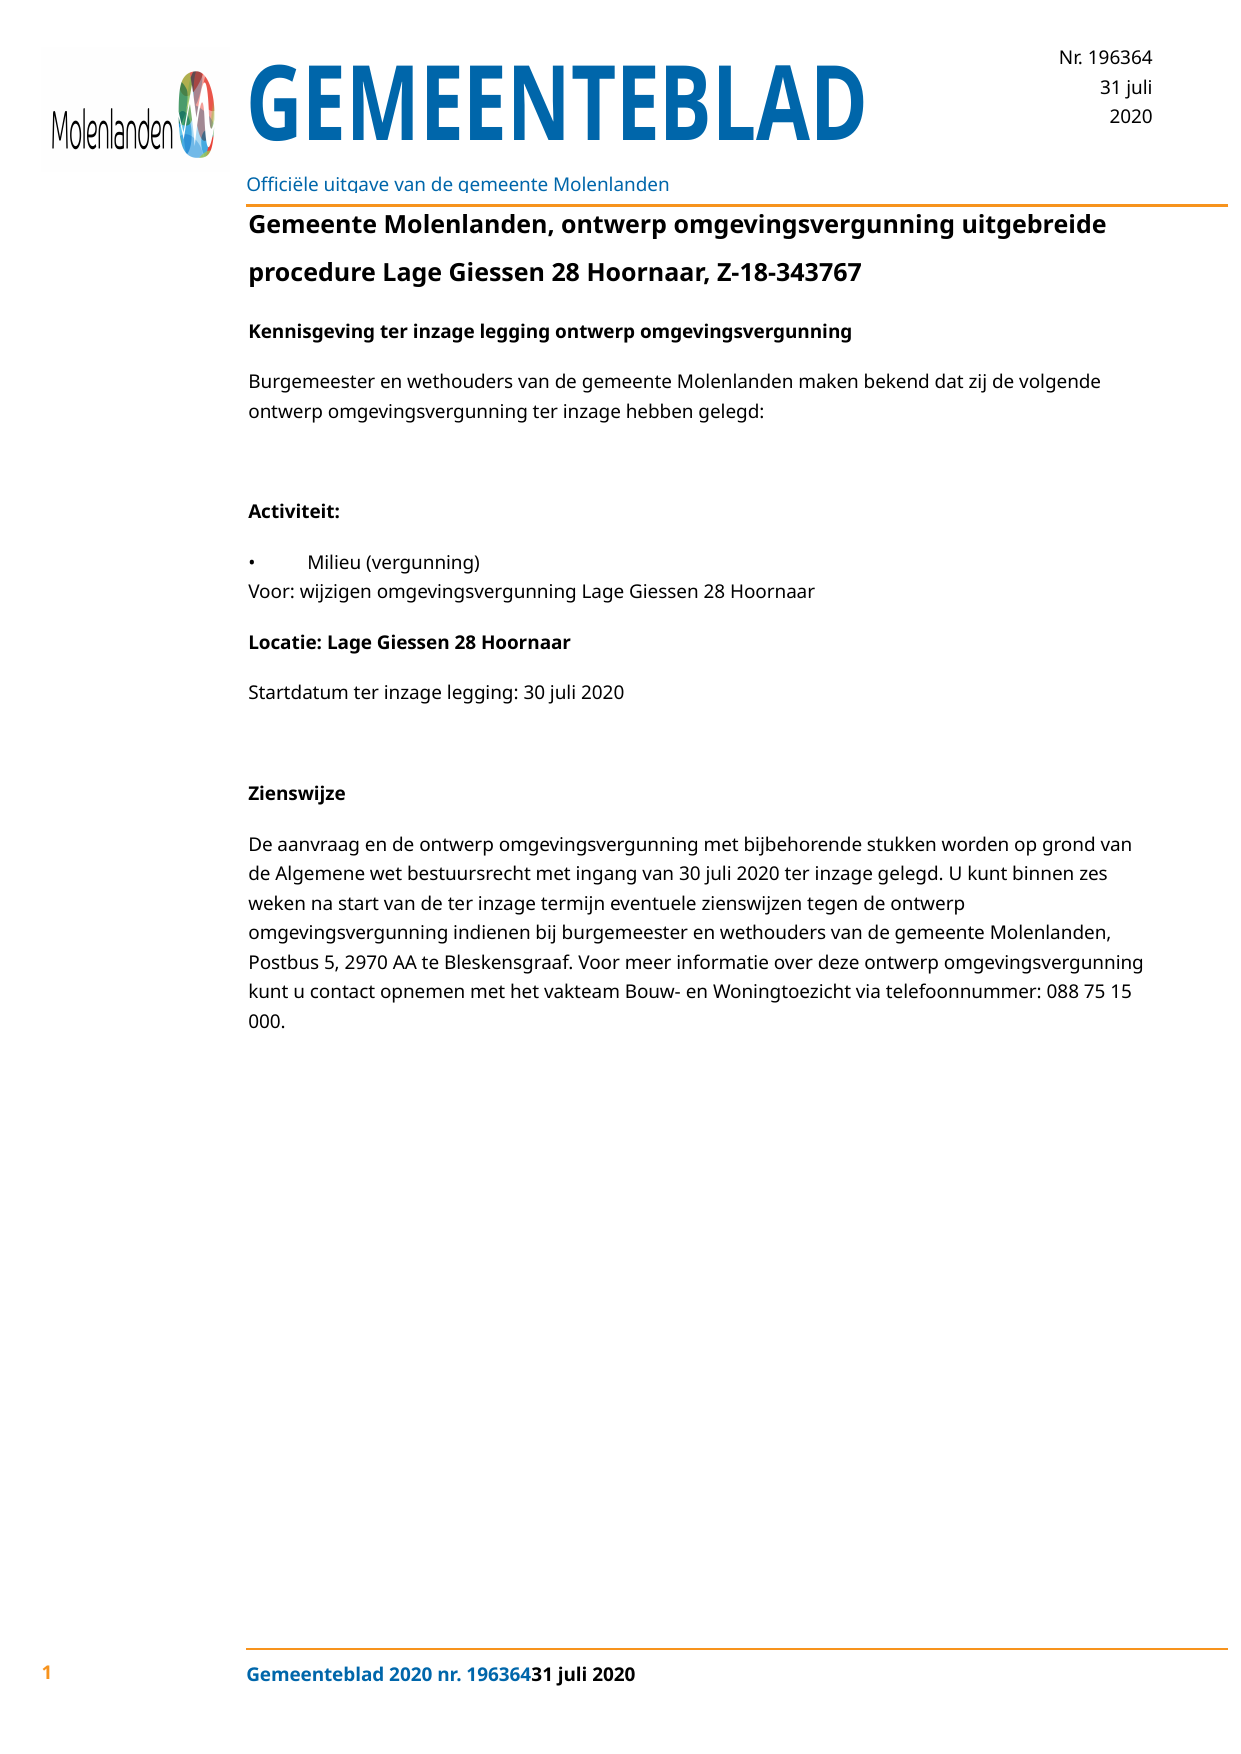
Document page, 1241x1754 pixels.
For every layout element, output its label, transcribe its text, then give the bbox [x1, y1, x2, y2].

text Zienswijze [248, 780, 1152, 806]
text Voor: wijzigen omgevingsvergunning Lage Giessen 28 Hoornaar [248, 579, 1152, 604]
text Kennisgeving ter inzage legging ontwerp omgevingsvergunning [248, 318, 1152, 344]
text Startdatum ter inzage legging: 30 juli 2020 [248, 679, 1152, 705]
text Burgemeester en wethouders van de gemeente Molenlanden maken bekend dat zij de volgende ontwerp omgevingsvergunning ter inzage hebben gelegd: [248, 368, 1152, 424]
text Gemeente Molenlanden, ontwerp omgevingsvergunning uitgebreide procedure Lage Giessen 28 Hoornaar, Z-18-343767 [248, 207, 1152, 288]
text Activiteit: [248, 499, 1152, 524]
text De aanvraag en de ontwerp omgevingsvergunning met bijbehorende stukken worden op grond van de Algemene wet bestuursrecht met ingang van 30 juli 2020 ter inzage gelegd. U kunt binnen zes weken na start van de ter inzage termijn eventuele zienswijzen tegen de ontwerp omgevingsvergunning indienen bij burgemeester en wethouders van de gemeente Molenlanden, Postbus 5, 2970 AA te Bleskensgraaf. Voor meer informatie over deze ontwerp omgevingsvergunning kunt u contact opnemen met het vakteam Bouw- en Woningtoezicht via telefoonnummer: 088 75 15 000. [248, 831, 1152, 1034]
picture [41, 47, 231, 172]
list Milieu (vergunning) [248, 549, 1152, 575]
text Locatie: Lage Giessen 28 Hoornaar [248, 629, 1152, 655]
